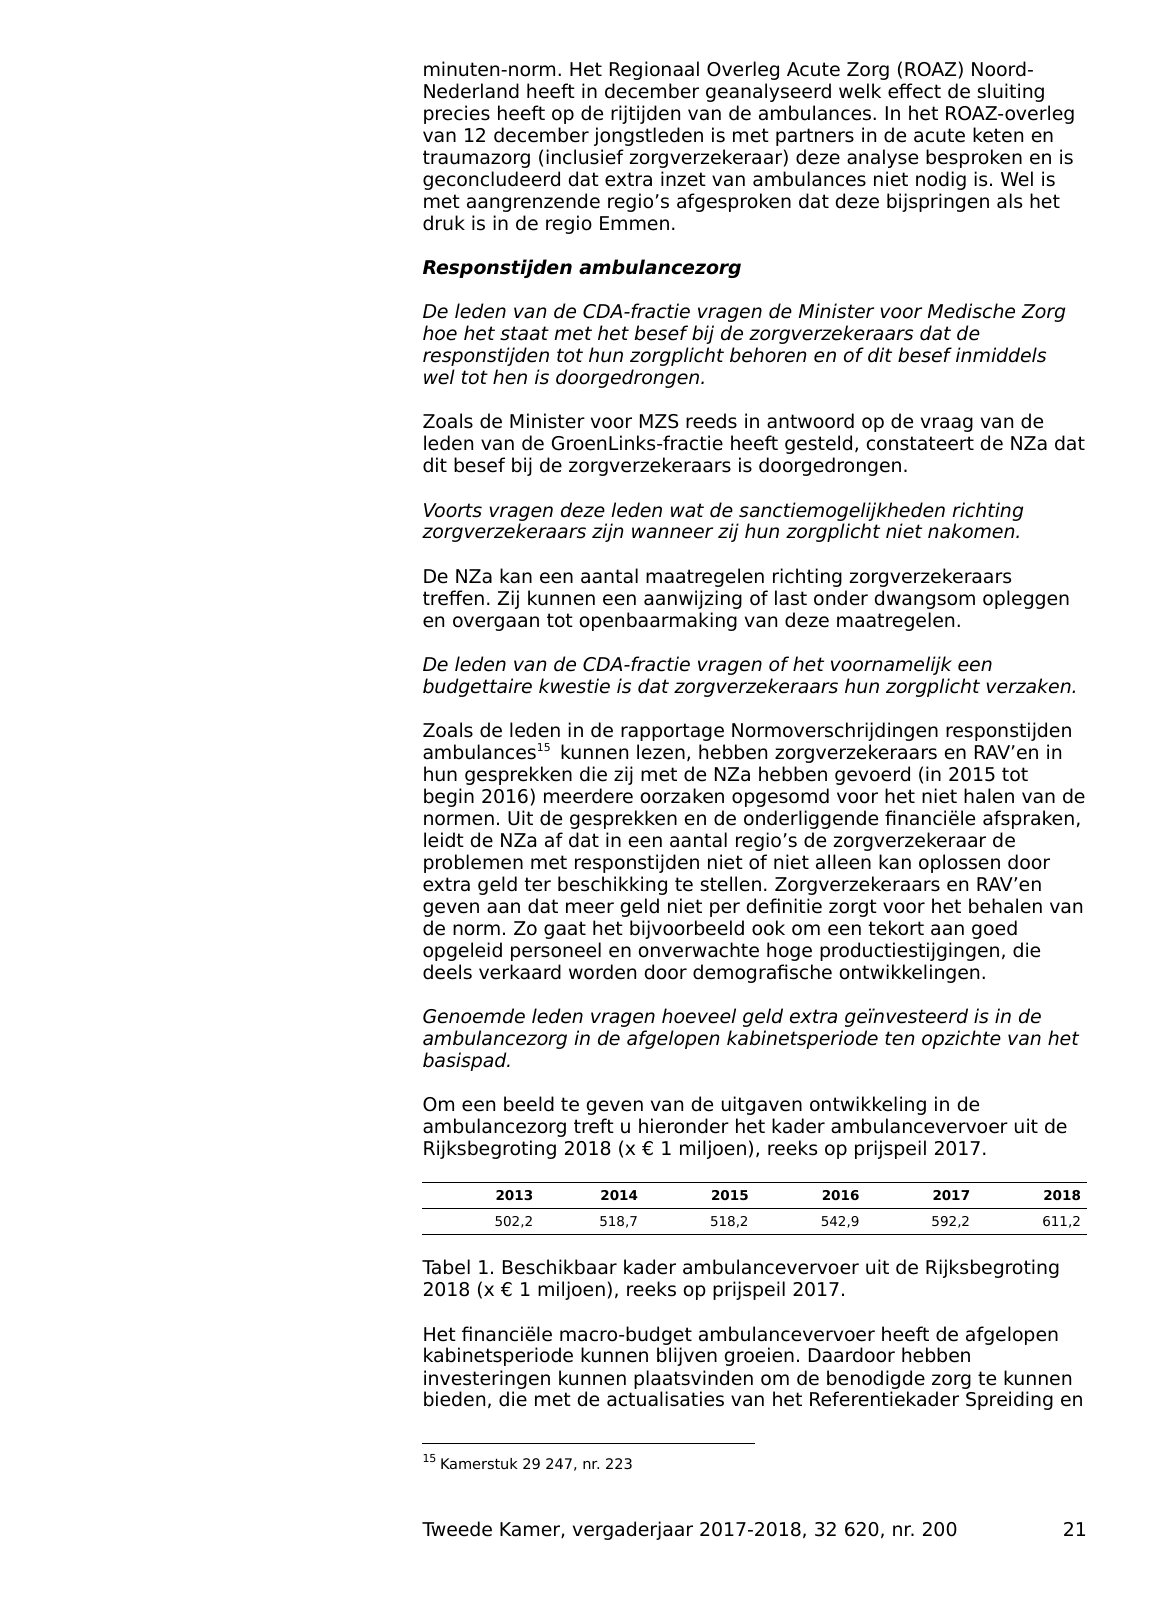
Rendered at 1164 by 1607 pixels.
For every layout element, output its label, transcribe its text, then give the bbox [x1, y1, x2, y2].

table_cell 518,7 [533, 1209, 644, 1234]
text Zoals de leden in de rapportage Normoverschrijdingen responstijden ambulances kunnen lezen, hebben zorgverzekeraars en RAV’en in hun gesprekken die zij met de NZa hebben gevoerd (in 2015 tot begin 2016) meerdere oorzaken opgesomd voor het niet halen van de normen. Uit de gesprekken en de onderliggende financiële afspraken, leidt de NZa af dat in een aantal regio’s de zorgverzekeraar de problemen met responstijden niet of niet alleen kan oplossen door extra geld ter beschikking te stellen. Zorgverzekeraars en RAV’en geven aan dat meer geld niet per definitie zorgt voor het behalen van de norm. Zo gaat het bijvoorbeeld ook om een tekort aan goed opgeleid personeel en onverwachte hoge productiestijgingen, die deels verkaard worden door demografische ontwikkelingen. [422, 720, 1087, 984]
table_header 2015 [644, 1183, 754, 1208]
table_header 2013 [422, 1183, 533, 1208]
table_header 2018 [976, 1183, 1087, 1208]
text De NZa kan een aantal maatregelen richting zorgverzekeraars treffen. Zij kunnen een aanwijzing of last onder dwangsom opleggen en overgaan tot openbaarmaking van deze maatregelen. [422, 566, 1087, 632]
text Kamerstuk 29 247, nr. 223 [422, 1452, 1087, 1474]
table_header 2016 [754, 1183, 865, 1208]
text Zoals de Minister voor MZS reeds in antwoord op de vraag van de leden van de GroenLinks-fractie heeft gesteld, constateert de NZa dat dit besef bij de zorgverzekeraars is doorgedrongen. [422, 411, 1087, 477]
table_cell 502,2 [422, 1209, 533, 1234]
text Het financiële macro-budget ambulancevervoer heeft de afgelopen kabinetsperiode kunnen blijven groeien. Daardoor hebben investeringen kunnen plaatsvinden om de benodigde zorg te kunnen bieden, die met de actualisaties van het Referentiekader Spreiding en [422, 1323, 1087, 1411]
table_header 2017 [865, 1183, 976, 1208]
subtitle Responstijden ambulancezorg [422, 257, 1087, 279]
text Tabel 1. Beschikbaar kader ambulancevervoer uit de Rijksbegroting 2018 (x € 1 miljoen), reeks op prijspeil 2017. [422, 1257, 1087, 1301]
table_cell 518,2 [644, 1209, 754, 1234]
text Om een beeld te geven van de uitgaven ontwikkeling in de ambulancezorg treft u hieronder het kader ambulancevervoer uit de Rijksbegroting 2018 (x € 1 miljoen), reeks op prijspeil 2017. [422, 1094, 1087, 1160]
text De leden van de CDA-fractie vragen of het voornamelijk een budgettaire kwestie is dat zorgverzekeraars hun zorgplicht verzaken. [422, 654, 1087, 698]
text Voorts vragen deze leden wat de sanctiemogelijkheden richting zorgverzekeraars zijn wanneer zij hun zorgplicht niet nakomen. [422, 499, 1087, 543]
table_cell 542,9 [754, 1209, 865, 1234]
text Genoemde leden vragen hoeveel geld extra geïnvesteerd is in de ambulancezorg in de afgelopen kabinetsperiode ten opzichte van het basispad. [422, 1006, 1087, 1072]
table_header 2014 [533, 1183, 644, 1208]
text De leden van de CDA-fractie vragen de Minister voor Medische Zorg hoe het staat met het besef bij de zorgverzekeraars dat de responstijden tot hun zorgplicht behoren en of dit besef inmiddels wel tot hen is doorgedrongen. [422, 301, 1087, 389]
table_cell 592,2 [865, 1209, 976, 1234]
table_cell 611,2 [976, 1209, 1087, 1234]
text minuten-norm. Het Regionaal Overleg Acute Zorg (ROAZ) Noord-Nederland heeft in december geanalyseerd welk effect de sluiting precies heeft op de rijtijden van de ambulances. In het ROAZ-overleg van 12 december jongstleden is met partners in de acute keten en traumazorg (inclusief zorgverzekeraar) deze analyse besproken en is geconcludeerd dat extra inzet van ambulances niet nodig is. Wel is met aangrenzende regio’s afgesproken dat deze bijspringen als het druk is in de regio Emmen. [422, 59, 1087, 235]
